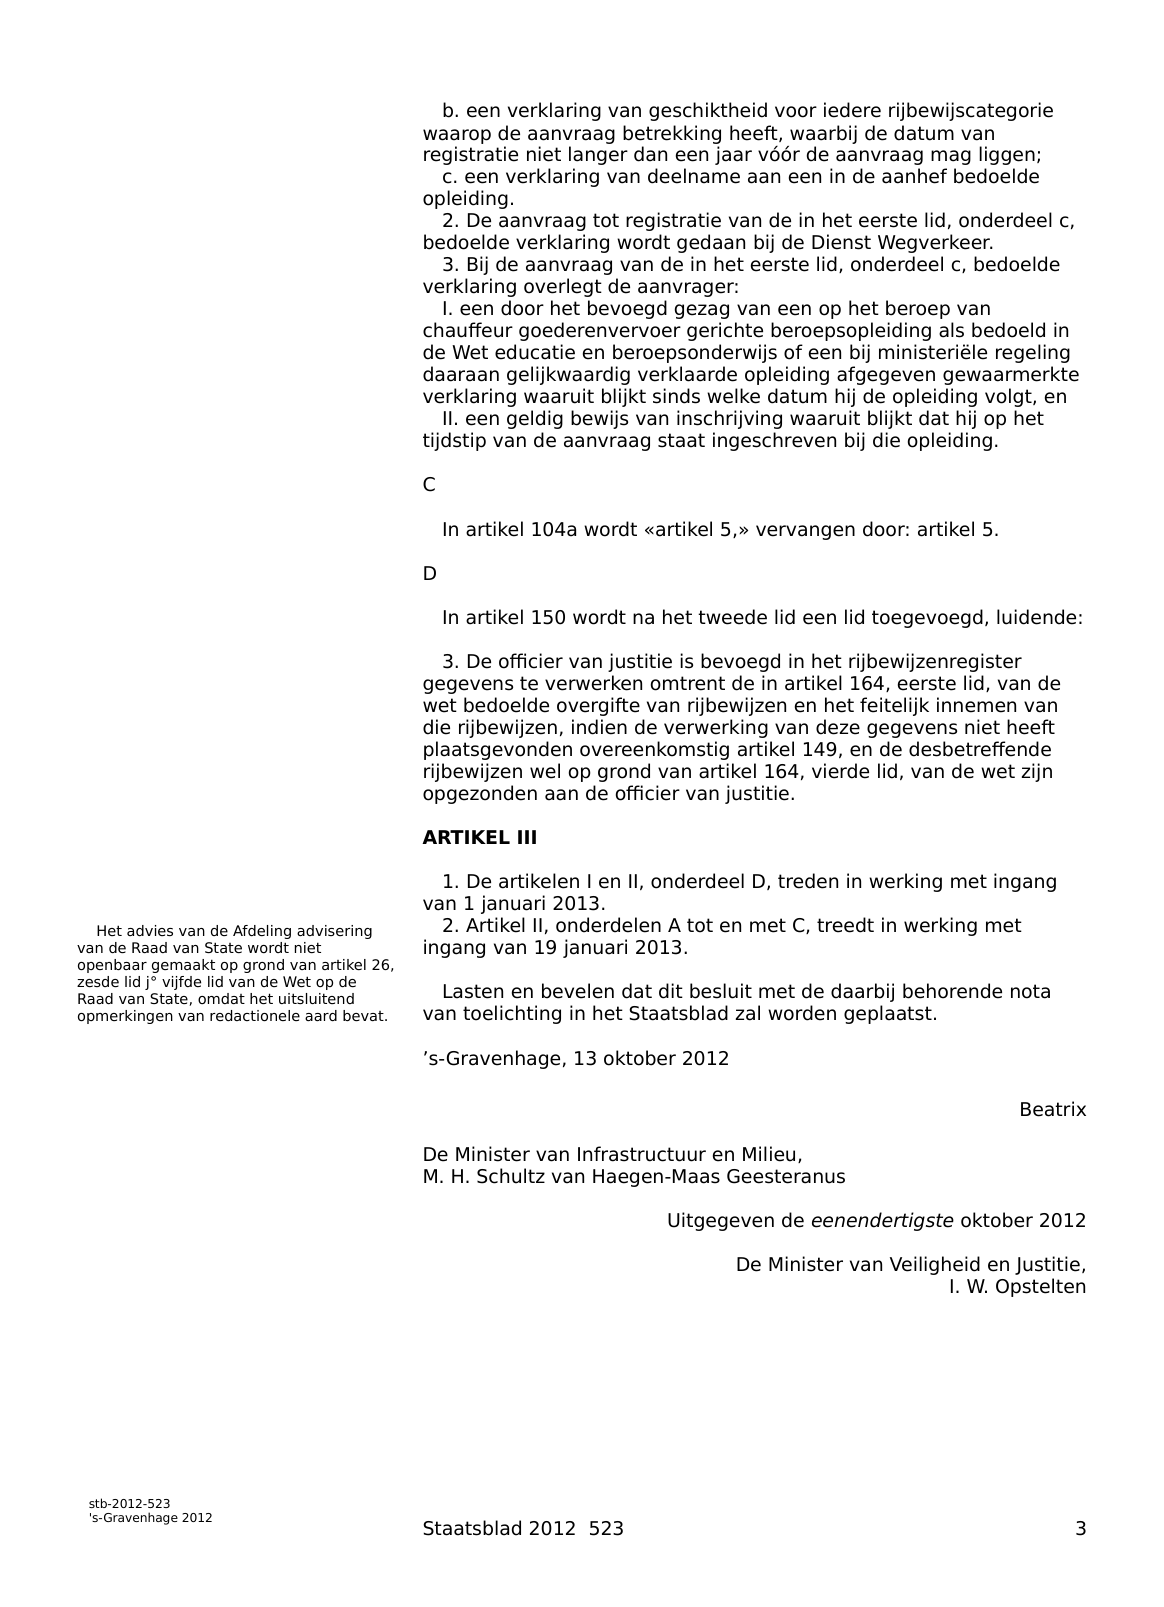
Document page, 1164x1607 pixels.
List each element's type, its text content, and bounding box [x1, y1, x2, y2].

text De Minister van Veiligheid en Justitie, I. W. Opstelten [422, 1254, 1087, 1298]
text C [422, 474, 1087, 496]
subtitle ARTIKEL III [422, 827, 1087, 849]
text 1. De artikelen I en II, onderdeel D, treden in werking met ingang van 1 januari 2013. [422, 871, 1087, 915]
text 2. De aanvraag tot registratie van de in het eerste lid, onderdeel c, bedoelde verklaring wordt gedaan bij de Dienst Wegverkeer. [422, 210, 1087, 254]
text In artikel 150 wordt na het tweede lid een lid toegevoegd, luidende: [422, 607, 1087, 629]
text De Minister van Infrastructuur en Milieu, M. H. Schultz van Haegen-Maas Geesteranus [422, 1143, 1087, 1187]
text Het advies van de Afdeling advisering van de Raad van State wordt niet openbaar gemaakt op grond van artikel 26, zesde lid j° vijfde lid van de Wet op de Raad van State, omdat het uitsluitend opmerkingen van redactionele aard bevat. [77, 923, 396, 1025]
text c. een verklaring van deelname aan een in de aanhef bedoelde opleiding. [422, 166, 1087, 210]
text D [422, 563, 1087, 584]
text Uitgegeven de eenendertigste oktober 2012 [422, 1210, 1087, 1232]
text 2. Artikel II, onderdelen A tot en met C, treedt in werking met ingang van 19 januari 2013. [422, 915, 1087, 959]
text Beatrix [422, 1099, 1087, 1121]
text 3. De officier van justitie is bevoegd in het rijbewijzenregister gegevens te verwerken omtrent de in artikel 164, eerste lid, van de wet bedoelde overgifte van rijbewijzen en het feitelijk innemen van die rijbewijzen, indien de verwerking van deze gegevens niet heeft plaatsgevonden overeenkomstig artikel 149, en de desbetreffende rijbewijzen wel op grond van artikel 164, vierde lid, van de wet zijn opgezonden aan de officier van justitie. [422, 651, 1087, 805]
text 3. Bij de aanvraag van de in het eerste lid, onderdeel c, bedoelde verklaring overlegt de aanvrager: [422, 254, 1087, 298]
text I. een door het bevoegd gezag van een op het beroep van chauffeur goederenvervoer gerichte beroepsopleiding als bedoeld in de Wet educatie en beroepsonderwijs of een bij ministeriële regeling daaraan gelijkwaardig verklaarde opleiding afgegeven gewaarmerkte verklaring waaruit blijkt sinds welke datum hij de opleiding volgt, en [422, 298, 1087, 408]
text Lasten en bevelen dat dit besluit met de daarbij behorende nota van toelichting in het Staatsblad zal worden geplaatst. [422, 981, 1087, 1025]
text b. een verklaring van geschiktheid voor iedere rijbewijscategorie waarop de aanvraag betrekking heeft, waarbij de datum van registratie niet langer dan een jaar vóór de aanvraag mag liggen; [422, 100, 1087, 166]
text stb-2012-523 [88, 1497, 323, 1511]
text In artikel 104a wordt «artikel 5,» vervangen door: artikel 5. [422, 518, 1087, 540]
text 's-Gravenhage 2012 [88, 1511, 323, 1525]
text II. een geldig bewijs van inschrijving waaruit blijkt dat hij op het tijdstip van de aanvraag staat ingeschreven bij die opleiding. [422, 408, 1087, 452]
text ’s-Gravenhage, 13 oktober 2012 [422, 1047, 1087, 1069]
